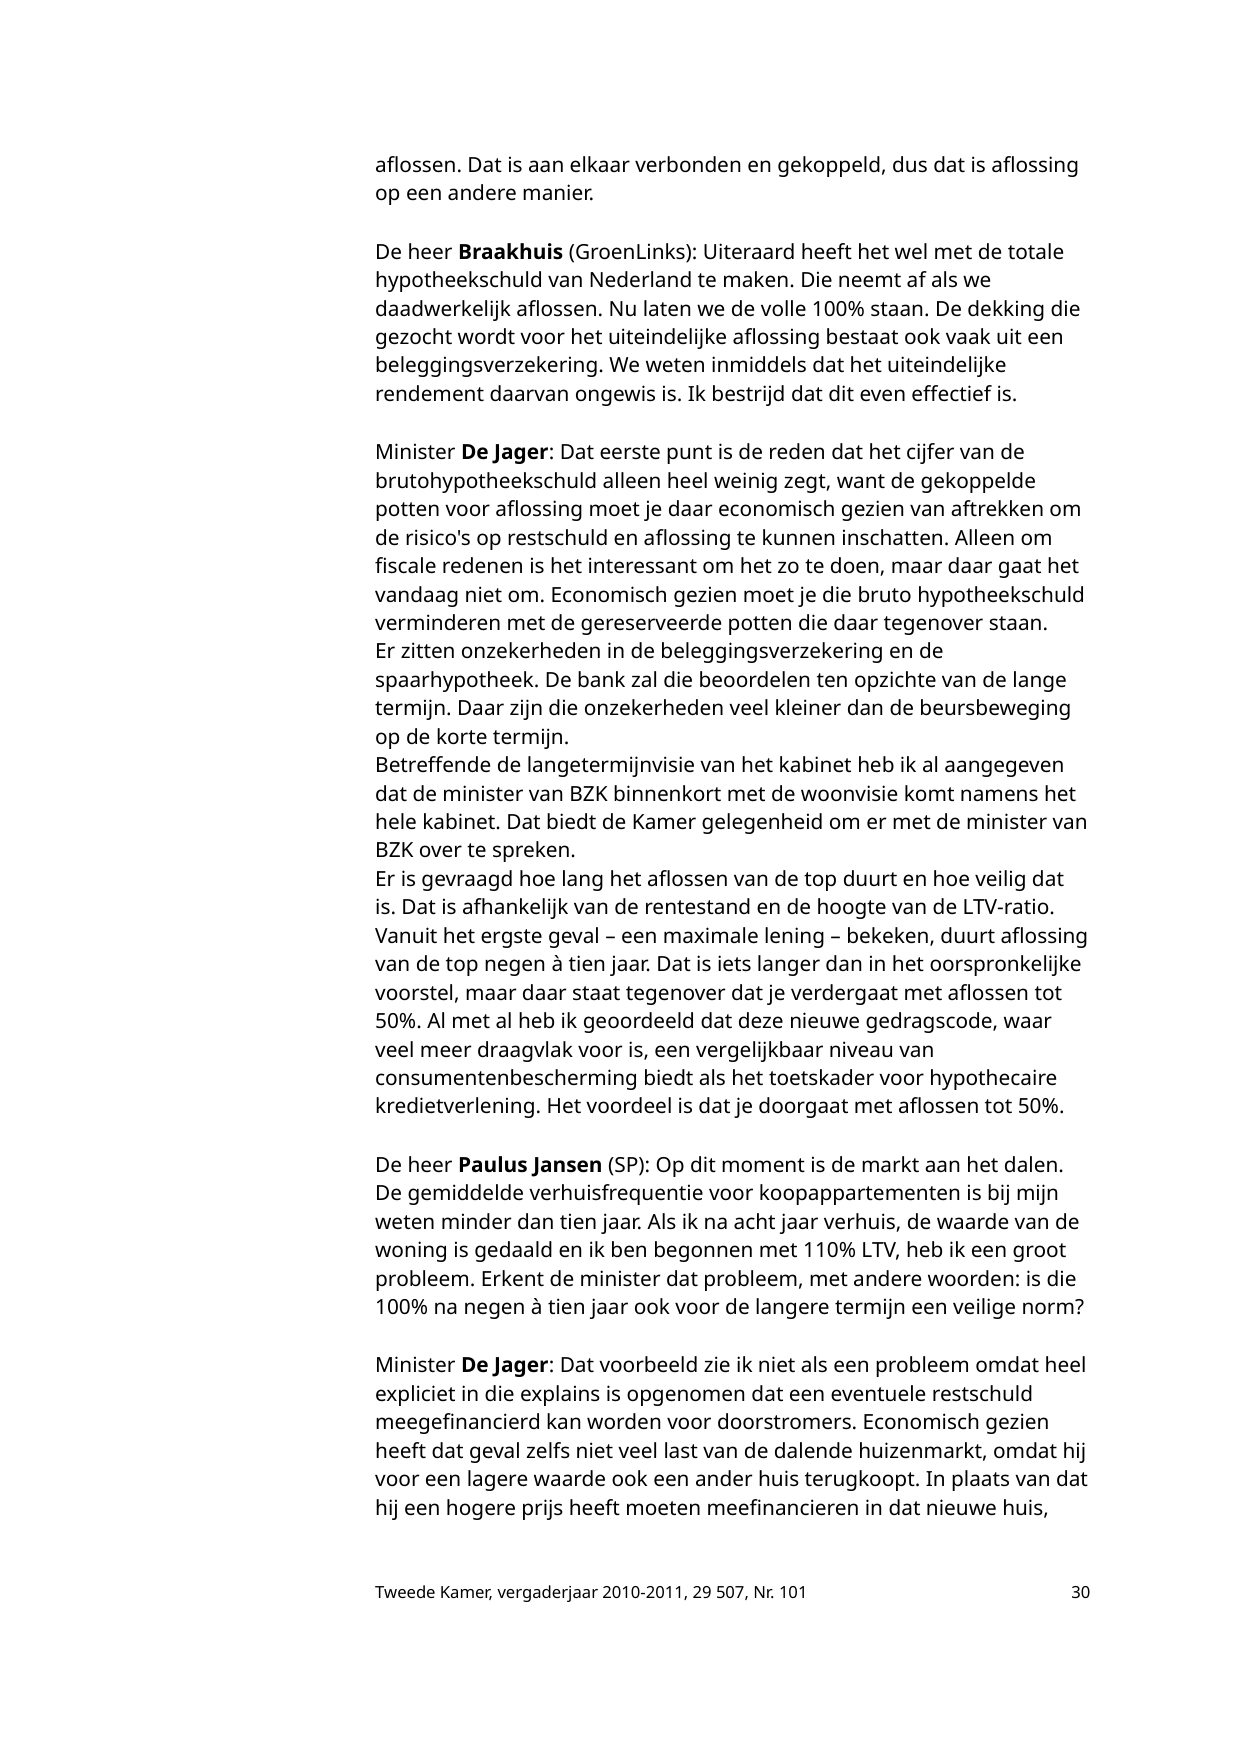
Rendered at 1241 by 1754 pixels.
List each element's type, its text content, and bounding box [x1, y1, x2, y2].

text aflossen. Dat is aan elkaar verbonden en gekoppeld, dus dat is aflossing op een andere manier. [375, 150, 1090, 207]
text Betreffende de langetermijnvisie van het kabinet heb ik al aangegeven dat de minister van BZK binnenkort met de woonvisie komt namens het hele kabinet. Dat biedt de Kamer gelegenheid om er met de minister van BZK over te spreken. [375, 750, 1090, 864]
text Minister De Jager: Dat voorbeeld zie ik niet als een probleem omdat heel expliciet in die explains is opgenomen dat een eventuele restschuld meegefinancierd kan worden voor doorstromers. Economisch gezien heeft dat geval zelfs niet veel last van de dalende huizenmarkt, omdat hij voor een lagere waarde ook een ander huis terugkoopt. In plaats van dat hij een hogere prijs heeft moeten meefinancieren in dat nieuwe huis, [375, 1351, 1090, 1521]
text Er zitten onzekerheden in de beleggingsverzekering en de spaarhypotheek. De bank zal die beoordelen ten opzichte van de lange termijn. Daar zijn die onzekerheden veel kleiner dan de beursbeweging op de korte termijn. [375, 637, 1090, 750]
text Minister De Jager: Dat eerste punt is de reden dat het cijfer van de brutohypotheekschuld alleen heel weinig zegt, want de gekoppelde potten voor aflossing moet je daar economisch gezien van aftrekken om de risico's op restschuld en aflossing te kunnen inschatten. Alleen om fiscale redenen is het interessant om het zo te doen, maar daar gaat het vandaag niet om. Economisch gezien moet je die bruto hypotheekschuld verminderen met de gereserveerde potten die daar tegenover staan. [375, 437, 1090, 637]
text De heer Braakhuis (GroenLinks): Uiteraard heeft het wel met de totale hypotheekschuld van Nederland te maken. Die neemt af als we daadwerkelijk aflossen. Nu laten we de volle 100% staan. De dekking die gezocht wordt voor het uiteindelijke aflossing bestaat ook vaak uit een beleggingsverzekering. We weten inmiddels dat het uiteindelijke rendement daarvan ongewis is. Ik bestrijd dat dit even effectief is. [375, 237, 1090, 407]
text De heer Paulus Jansen (SP): Op dit moment is de markt aan het dalen. De gemiddelde verhuisfrequentie voor koopappartementen is bij mijn weten minder dan tien jaar. Als ik na acht jaar verhuis, de waarde van de woning is gedaald en ik ben begonnen met 110% LTV, heb ik een groot probleem. Erkent de minister dat probleem, met andere woorden: is die 100% na negen à tien jaar ook voor de langere termijn een veilige norm? [375, 1150, 1090, 1321]
text Er is gevraagd hoe lang het aflossen van de top duurt en hoe veilig dat is. Dat is afhankelijk van de rentestand en de hoogte van de LTV-ratio. Vanuit het ergste geval – een maximale lening – bekeken, duurt aflossing van de top negen à tien jaar. Dat is iets langer dan in het oorspronkelijke voorstel, maar daar staat tegenover dat je verdergaat met aflossen tot 50%. Al met al heb ik geoordeeld dat deze nieuwe gedragscode, waar veel meer draagvlak voor is, een vergelijkbaar niveau van consumentenbescherming biedt als het toetskader voor hypothecaire kredietverlening. Het voordeel is dat je doorgaat met aflossen tot 50%. [375, 864, 1090, 1120]
